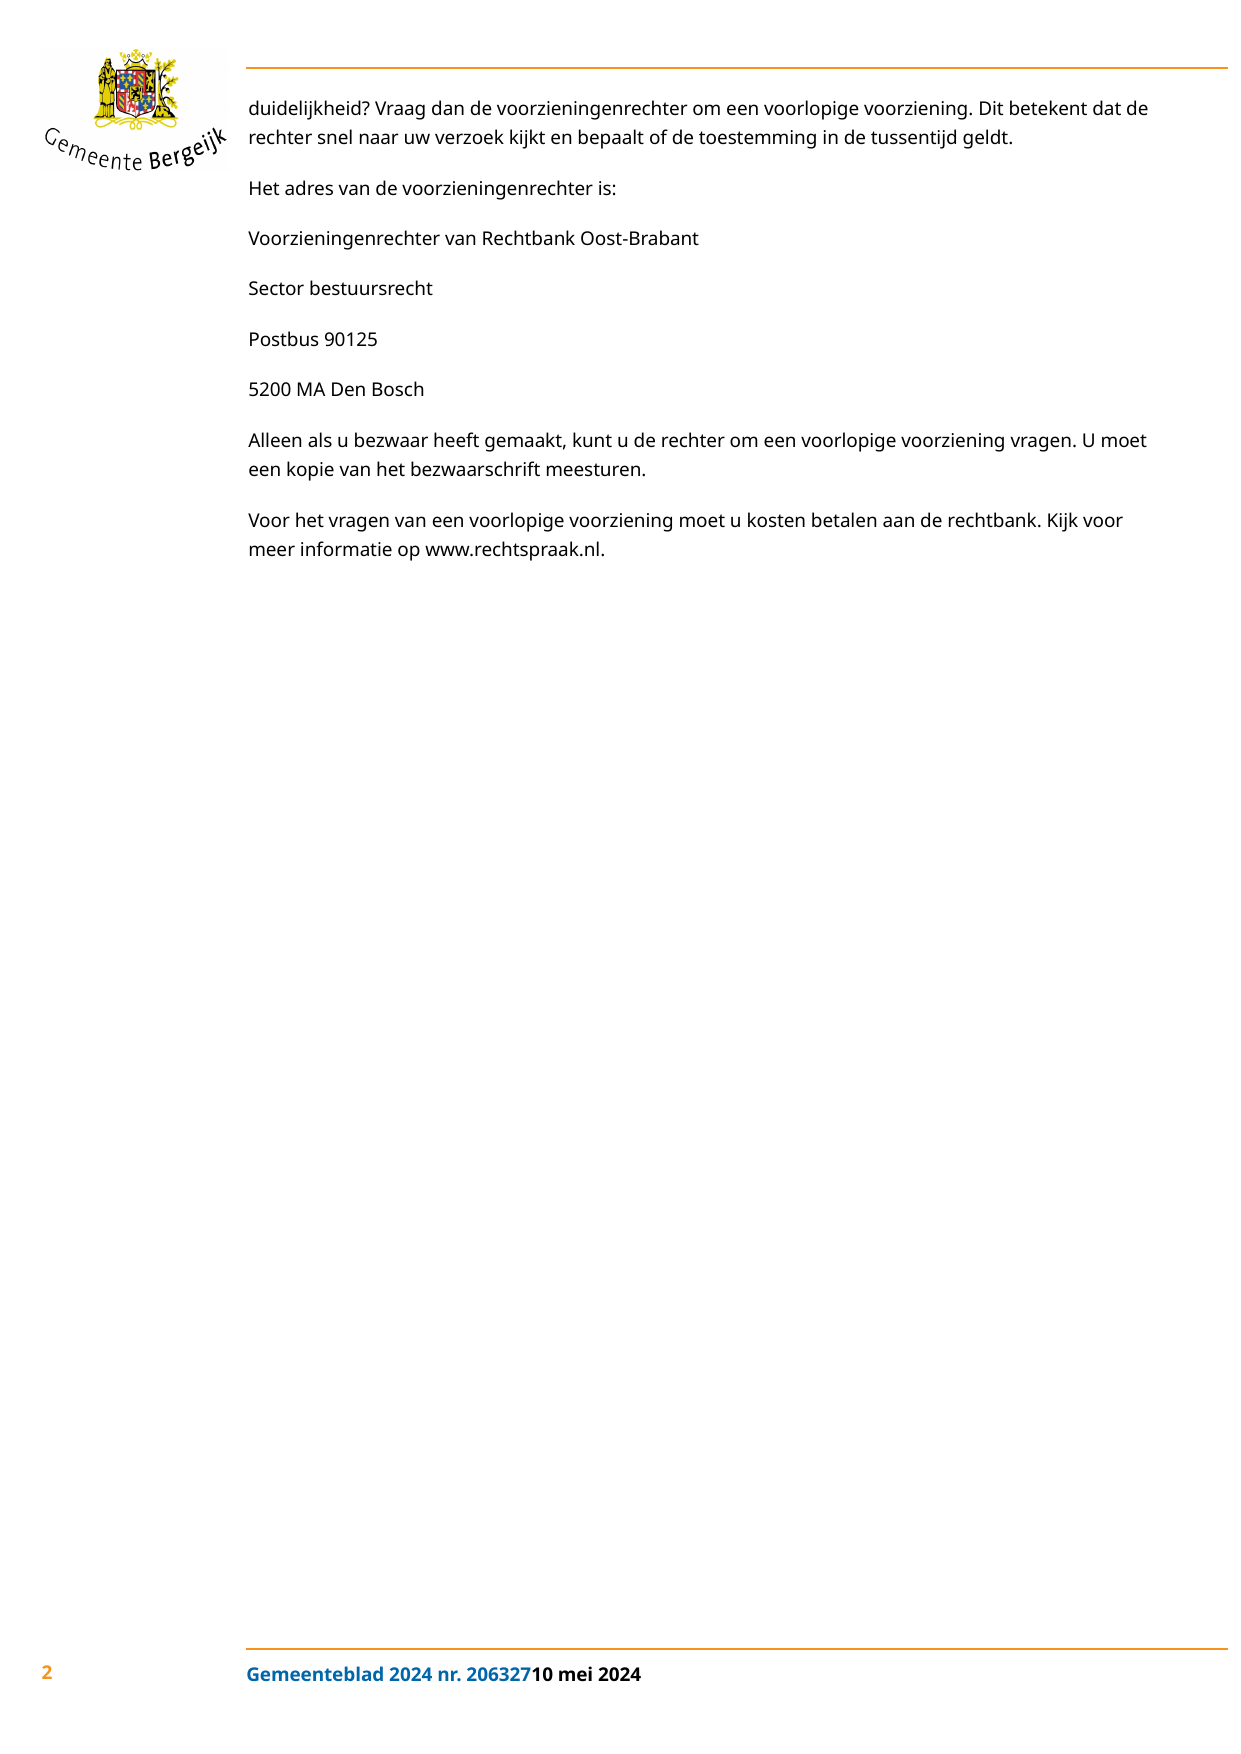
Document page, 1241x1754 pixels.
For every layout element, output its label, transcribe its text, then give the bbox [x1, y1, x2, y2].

text duidelijkheid? Vraag dan de voorzieningenrechter om een voorlopige voorziening. Dit betekent dat de rechter snel naar uw verzoek kijkt en bepaalt of de toestemming in de tussentijd geldt. [248, 95, 1152, 150]
text Voor het vragen van een voorlopige voorziening moet u kosten betalen aan de rechtbank. Kijk voor meer informatie op www.rechtspraak.nl. [248, 507, 1152, 562]
text 5200 MA Den Bosch [248, 376, 1152, 402]
text Alleen als u bezwaar heeft gemaakt, kunt u de rechter om een voorlopige voorziening vragen. U moet een kopie van het bezwaarschrift meesturen. [248, 427, 1152, 482]
text Sector bestuursrecht [248, 276, 1152, 301]
picture [41, 47, 231, 172]
text Het adres van de voorzieningenrechter is: [248, 175, 1152, 201]
text Voorzieningenrechter van Rechtbank Oost-Brabant [248, 225, 1152, 251]
text Postbus 90125 [248, 326, 1152, 352]
